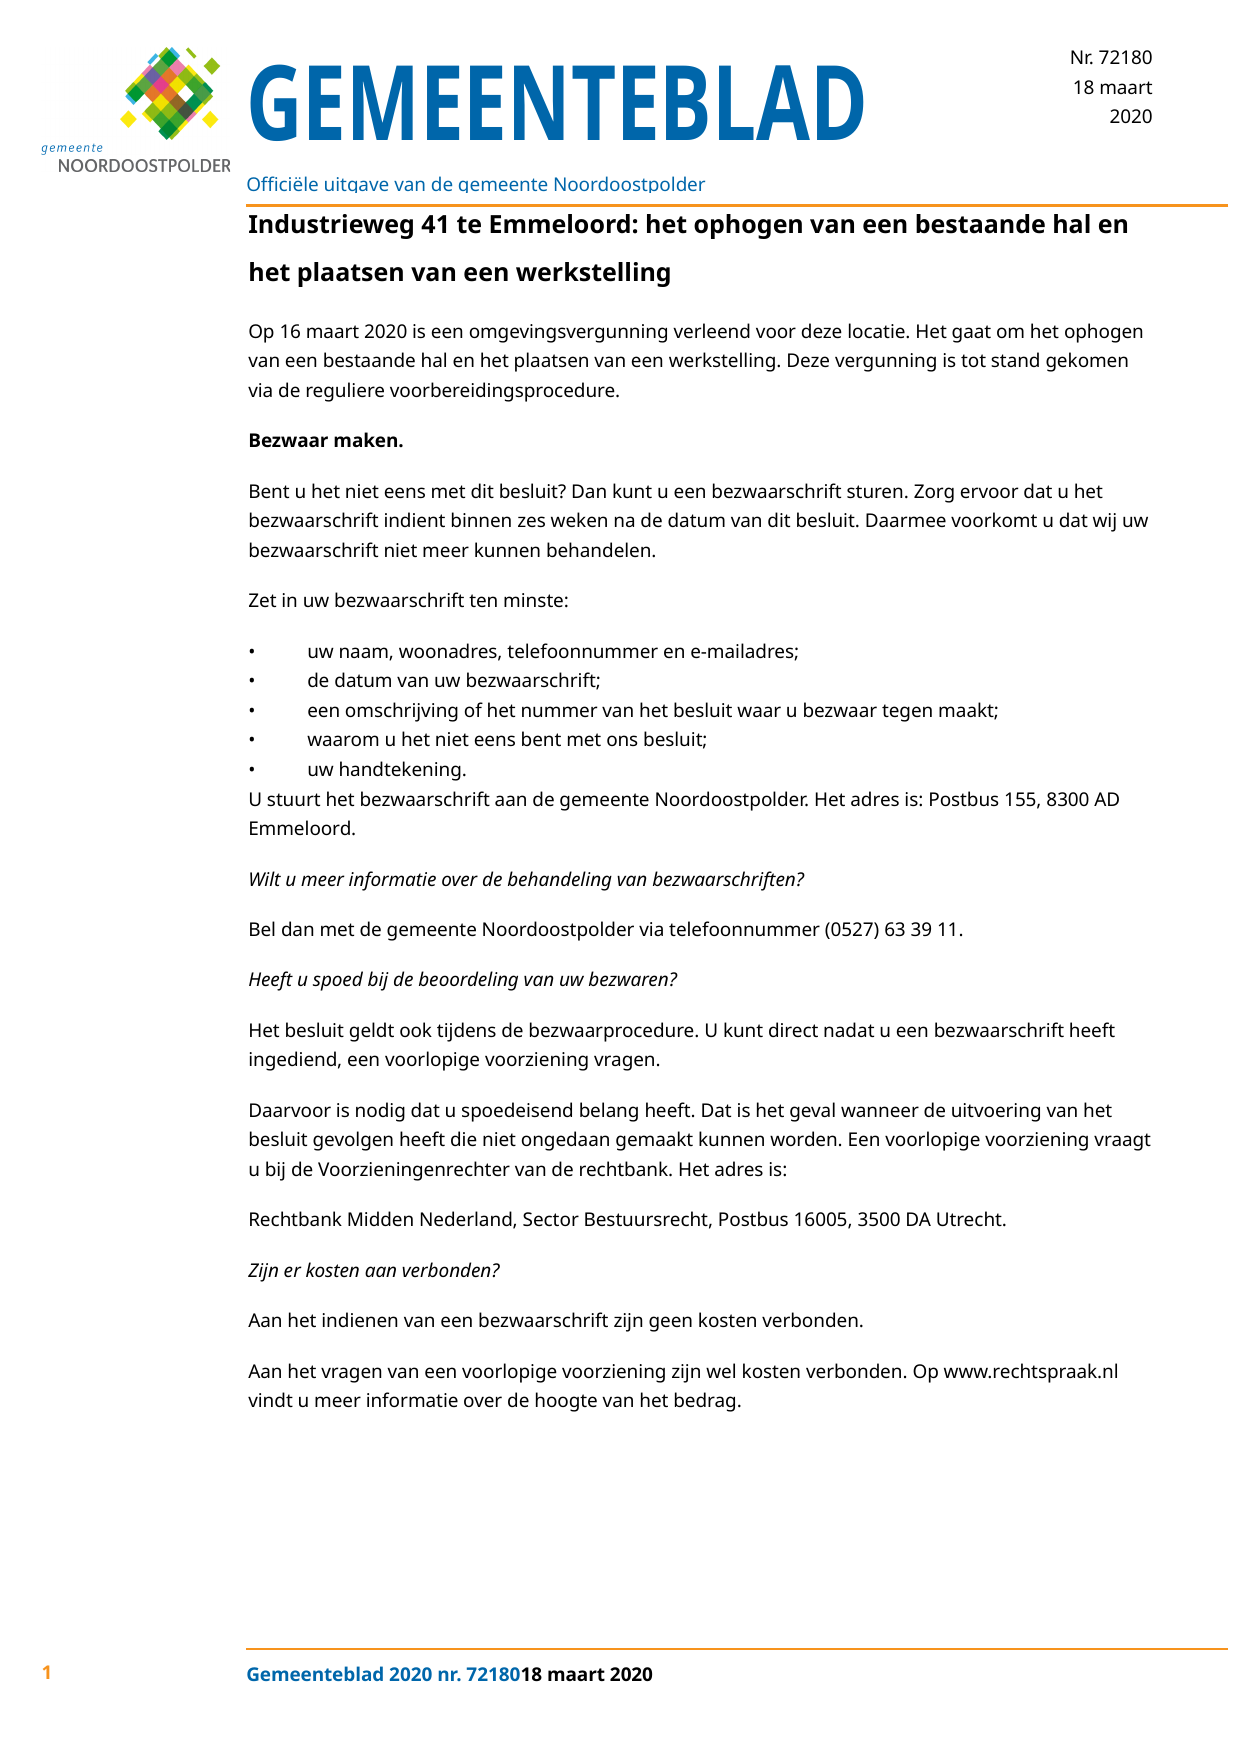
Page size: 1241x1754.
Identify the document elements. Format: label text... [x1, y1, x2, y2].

text Bent u het niet eens met dit besluit? Dan kunt u een bezwaarschrift sturen. Zorg ervoor dat u het bezwaarschrift indient binnen zes weken na de datum van dit besluit. Daarmee voorkomt u dat wij uw bezwaarschrift niet meer kunnen behandelen. [248, 478, 1152, 563]
list uw handtekening. [248, 756, 1152, 782]
text Aan het indienen van een bezwaarschrift zijn geen kosten verbonden. [248, 1307, 1152, 1333]
text Rechtbank Midden Nederland, Sector Bestuursrecht, Postbus 16005, 3500 DA Utrecht. [248, 1207, 1152, 1232]
list waarom u het niet eens bent met ons besluit; [248, 727, 1152, 752]
list uw naam, woonadres, telefoonnummer en e-mailadres; [248, 638, 1152, 664]
text Bezwaar maken. [248, 427, 1152, 453]
text Zet in uw bezwaarschrift ten minste: [248, 587, 1152, 613]
picture [41, 47, 231, 172]
list een omschrijving of het nummer van het besluit waar u bezwaar tegen maakt; [248, 697, 1152, 723]
list de datum van uw bezwaarschrift; [248, 667, 1152, 693]
text Wilt u meer informatie over de behandeling van bezwaarschriften? [248, 866, 1152, 892]
text Industrieweg 41 te Emmeloord: het ophogen van een bestaande hal en het plaatsen van een werkstelling [248, 207, 1152, 288]
text Aan het vragen van een voorlopige voorziening zijn wel kosten verbonden. Op www.rechtspraak.nl vindt u meer informatie over de hoogte van het bedrag. [248, 1358, 1152, 1413]
text Het besluit geldt ook tijdens de bezwaarprocedure. U kunt direct nadat u een bezwaarschrift heeft ingediend, een voorlopige voorziening vragen. [248, 1017, 1152, 1072]
text Op 16 maart 2020 is een omgevingsvergunning verleend voor deze locatie. Het gaat om het ophogen van een bestaande hal en het plaatsen van een werkstelling. Deze vergunning is tot stand gekomen via de reguliere voorbereidingsprocedure. [248, 318, 1152, 403]
text Daarvoor is nodig dat u spoedeisend belang heeft. Dat is het geval wanneer de uitvoering van het besluit gevolgen heeft die niet ongedaan gemaakt kunnen worden. Een voorlopige voorziening vraagt u bij de Voorzieningenrechter van de rechtbank. Het adres is: [248, 1097, 1152, 1182]
text Bel dan met de gemeente Noordoostpolder via telefoonnummer (0527) 63 39 11. [248, 916, 1152, 942]
text U stuurt het bezwaarschrift aan de gemeente Noordoostpolder. Het adres is: Postbus 155, 8300 AD Emmeloord. [248, 786, 1152, 841]
text Zijn er kosten aan verbonden? [248, 1257, 1152, 1283]
text Heeft u spoed bij de beoordeling van uw bezwaren? [248, 967, 1152, 992]
